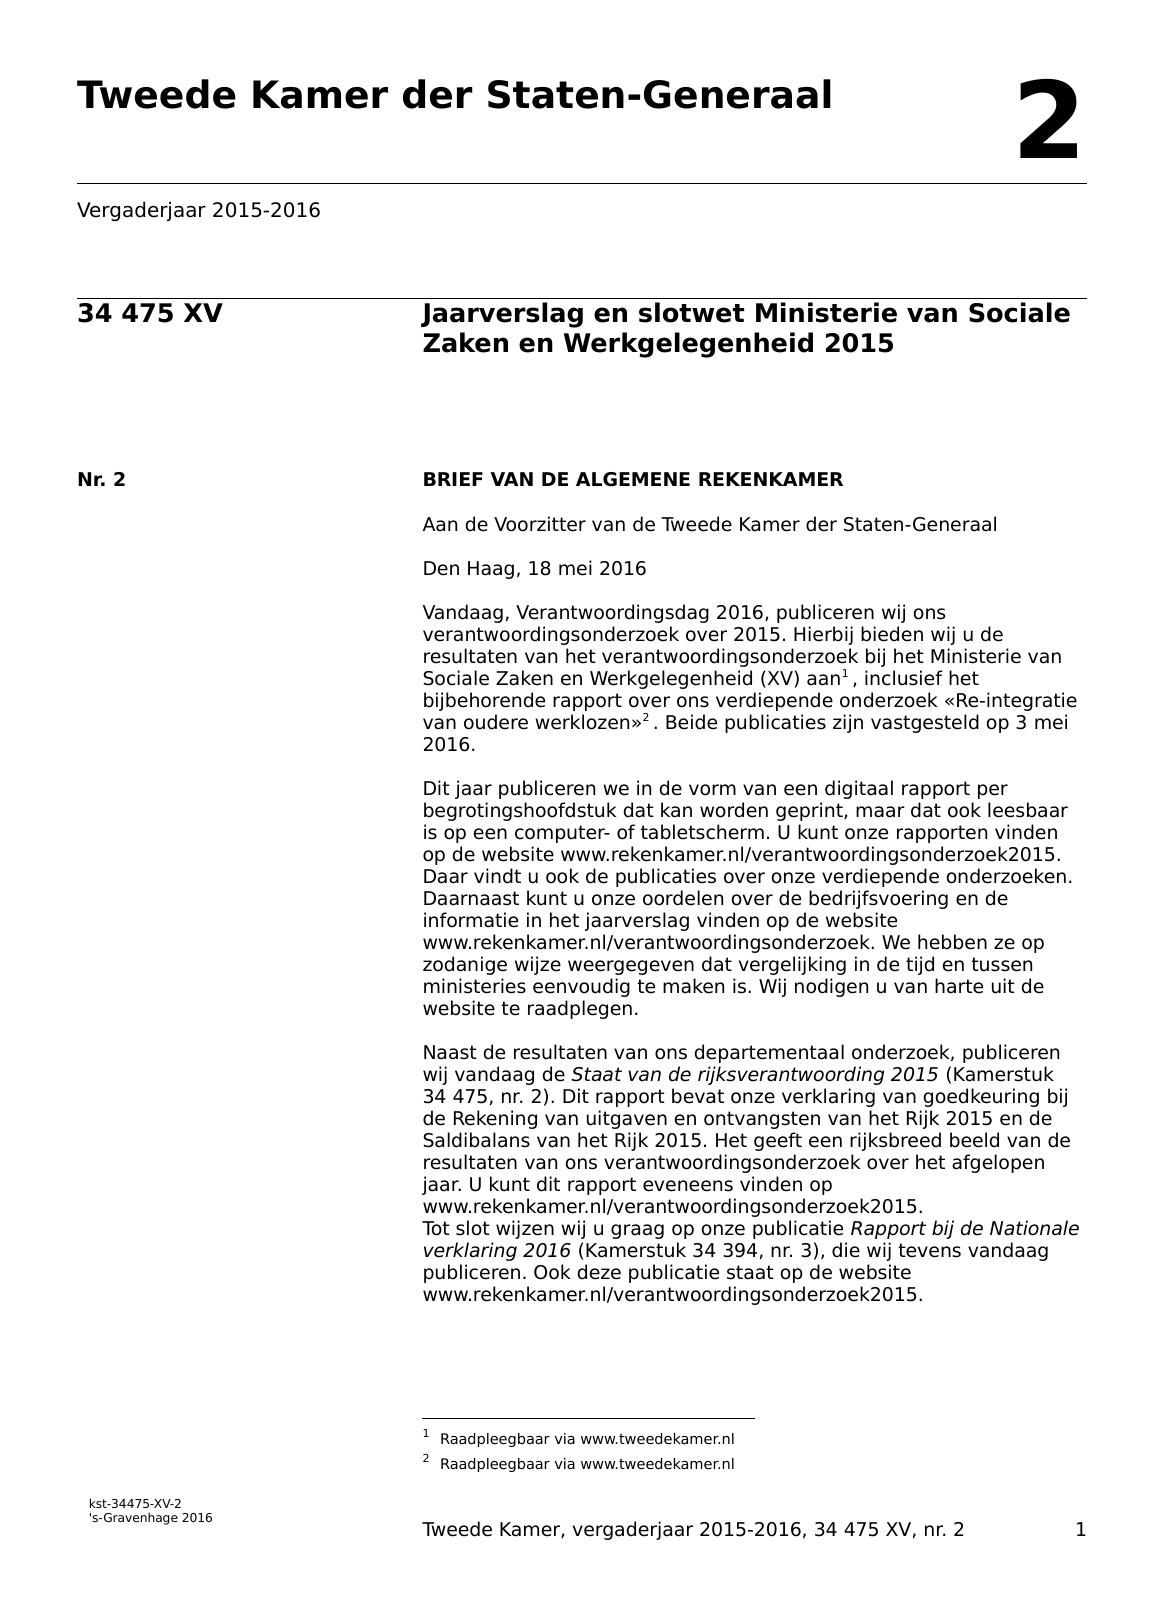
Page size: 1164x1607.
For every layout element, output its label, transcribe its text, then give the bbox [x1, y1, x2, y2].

text Vandaag, Verantwoordingsdag 2016, publiceren wij ons verantwoordingsonderzoek over 2015. Hierbij bieden wij u de resultaten van het verantwoordingsonderzoek bij het Ministerie van Sociale Zaken en Werkgelegenheid (XV) aan, inclusief het bijbehorende rapport over ons verdiepende onderzoek «Re-integratie van oudere werklozen». Beide publicaties zijn vastgesteld op 3 mei 2016. [422, 602, 1087, 756]
subtitle 34 475 XV Jaarverslag en slotwet Ministerie van Sociale Zaken en Werkgelegenheid 2015 [77, 299, 1087, 358]
table_header 2 [886, 59, 1087, 183]
text kst-34475-XV-2 [88, 1497, 323, 1511]
subtitle Nr. 2 BRIEF VAN DE ALGEMENE REKENKAMER [77, 469, 1087, 491]
text Aan de Voorzitter van de Tweede Kamer der Staten-Generaal [422, 513, 1087, 536]
table_header Tweede Kamer der Staten-Generaal [77, 59, 886, 183]
text 's-Gravenhage 2016 [88, 1511, 323, 1525]
text Dit jaar publiceren we in de vorm van een digitaal rapport per begrotingshoofdstuk dat kan worden geprint, maar dat ook leesbaar is op een computer- of tabletscherm. U kunt onze rapporten vinden op de website www.rekenkamer.nl/verantwoordingsonderzoek2015. Daar vindt u ook de publicaties over onze verdiepende onderzoeken. Daarnaast kunt u onze oordelen over de bedrijfsvoering en de informatie in het jaarverslag vinden op de website www.rekenkamer.nl/verantwoordingsonderzoek. We hebben ze op zodanige wijze weergegeven dat vergelijking in de tijd en tussen ministeries eenvoudig te maken is. Wij nodigen u van harte uit de website te raadplegen. [422, 778, 1087, 1020]
text Raadpleegbaar via www.tweedekamer.nl [422, 1427, 1087, 1449]
text Tot slot wijzen wij u graag op onze publicatie Rapport bij de Nationale verklaring 2016 (Kamerstuk 34 394, nr. 3), die wij tevens vandaag publiceren. Ook deze publicatie staat op de website www.rekenkamer.nl/verantwoordingsonderzoek2015. [422, 1218, 1087, 1306]
text Den Haag, 18 mei 2016 [422, 558, 1087, 580]
text Naast de resultaten van ons departementaal onderzoek, publiceren wij vandaag de Staat van de rijksverantwoording 2015 (Kamerstuk 34 475, nr. 2). Dit rapport bevat onze verklaring van goedkeuring bij de Rekening van uitgaven en ontvangsten van het Rijk 2015 en de Saldibalans van het Rijk 2015. Het geeft een rijksbreed beeld van de resultaten van ons verantwoordingsonderzoek over het afgelopen jaar. U kunt dit rapport eveneens vinden op www.rekenkamer.nl/verantwoordingsonderzoek2015. [422, 1042, 1087, 1218]
text Raadpleegbaar via www.tweedekamer.nl [422, 1452, 1087, 1474]
table_cell Vergaderjaar 2015-2016 [77, 184, 1087, 298]
